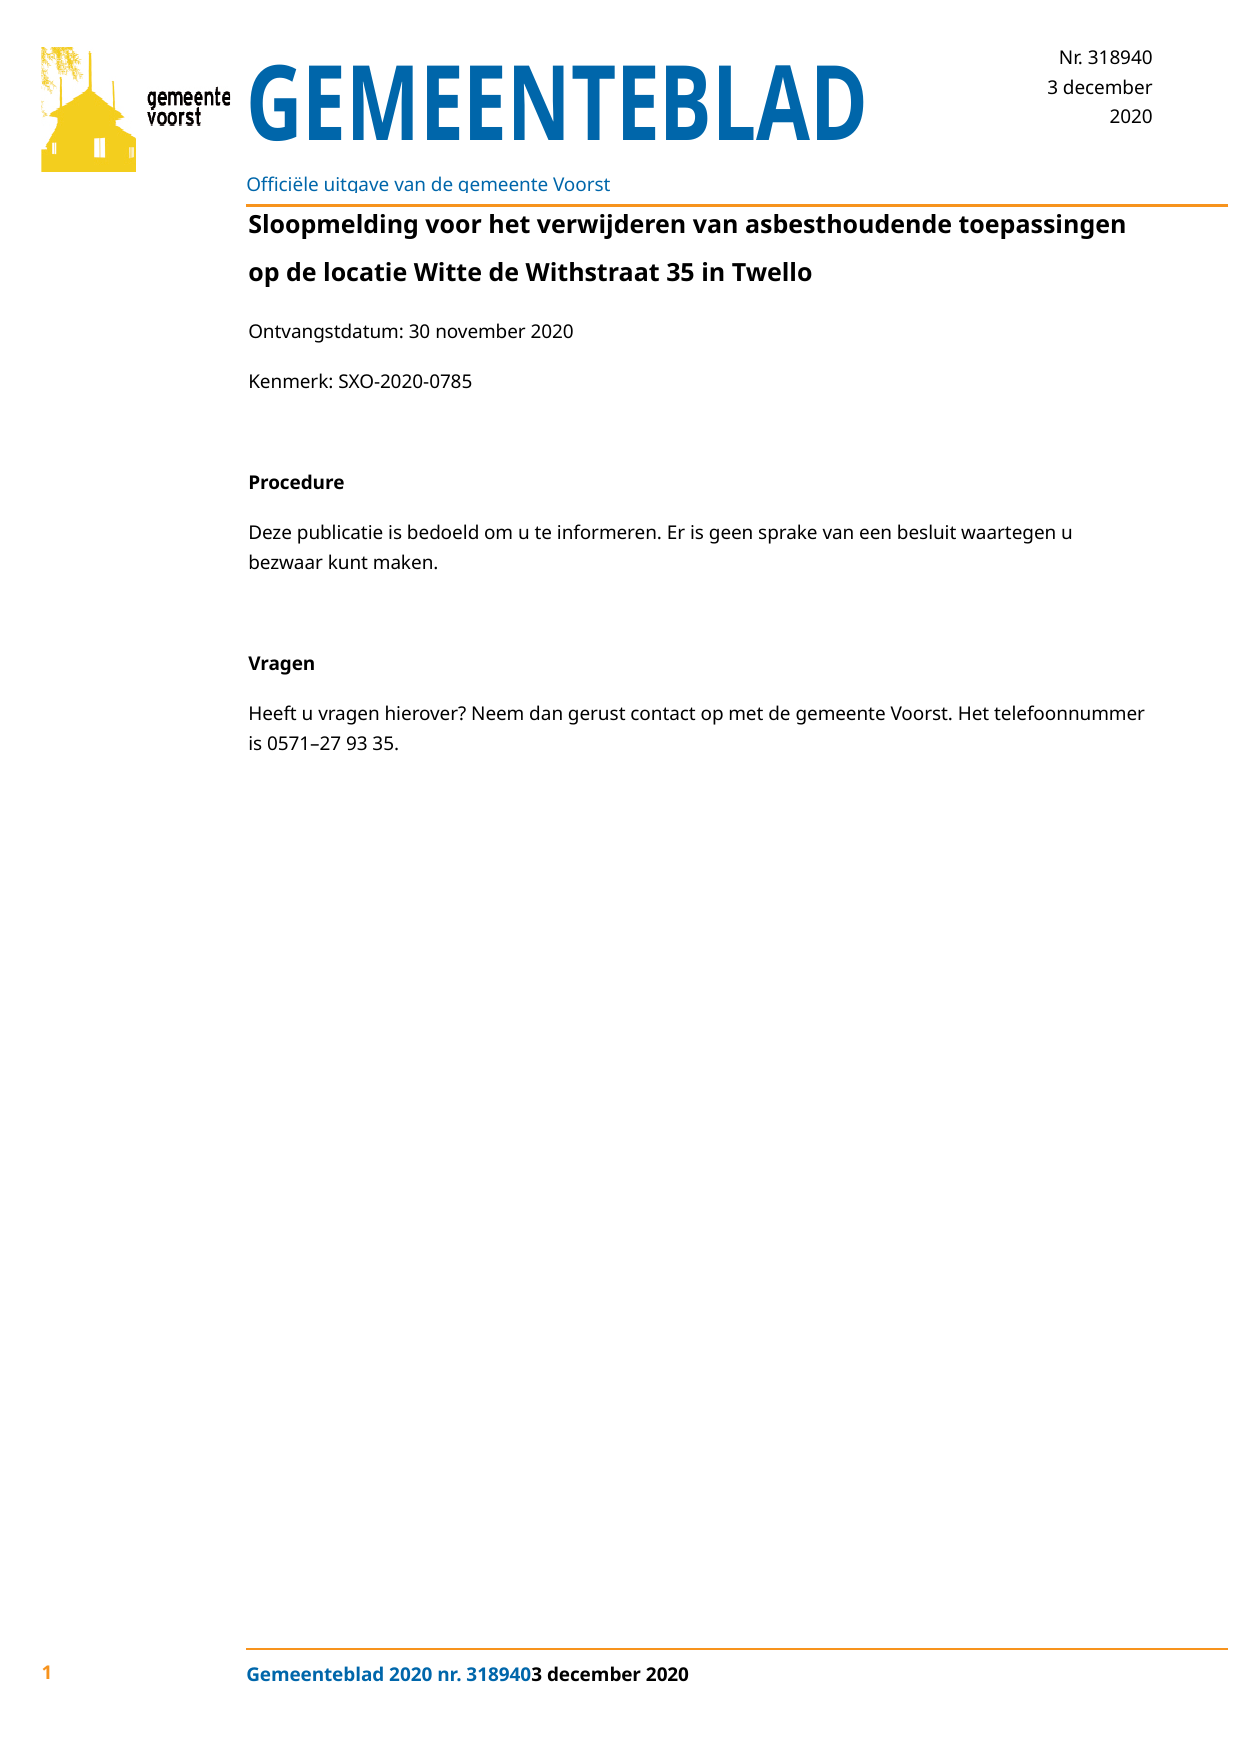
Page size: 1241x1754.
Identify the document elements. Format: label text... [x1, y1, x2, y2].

text Deze publicatie is bedoeld om u te informeren. Er is geen sprake van een besluit waartegen u bezwaar kunt maken. [248, 519, 1152, 575]
text Sloopmelding voor het verwijderen van asbesthoudende toepassingen op de locatie Witte de Withstraat 35 in Twello [248, 207, 1152, 288]
picture [41, 47, 231, 172]
text Procedure [248, 469, 1152, 495]
text Vragen [248, 650, 1152, 676]
text Heeft u vragen hierover? Neem dan gerust contact op met de gemeente Voorst. Het telefoonnummer is 0571–27 93 35. [248, 700, 1152, 756]
text Ontvangstdatum: 30 november 2020 [248, 318, 1152, 344]
text Kenmerk: SXO-2020-0785 [248, 368, 1152, 394]
